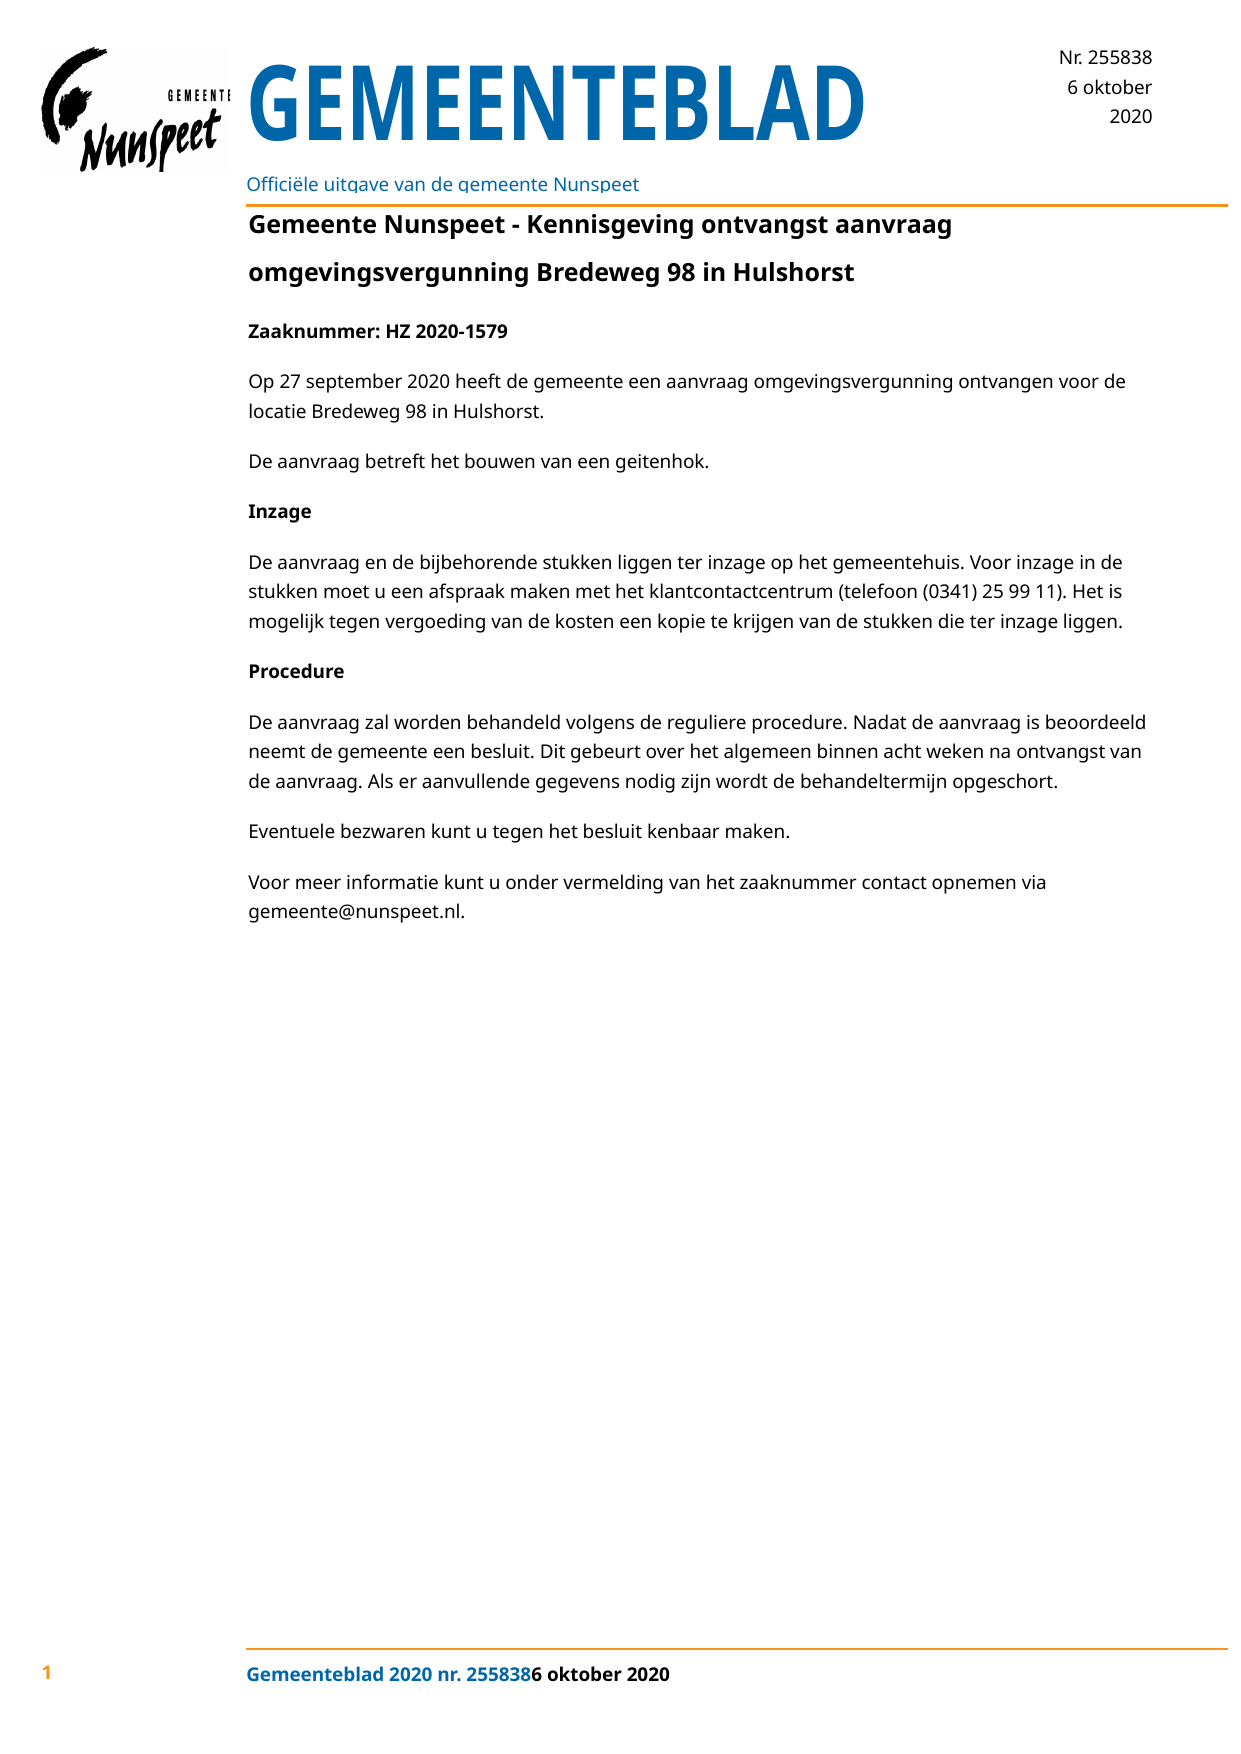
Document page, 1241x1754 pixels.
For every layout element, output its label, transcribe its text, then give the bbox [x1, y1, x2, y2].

text De aanvraag en de bijbehorende stukken liggen ter inzage op het gemeentehuis. Voor inzage in de stukken moet u een afspraak maken met het klantcontactcentrum (telefoon (0341) 25 99 11). Het is mogelijk tegen vergoeding van de kosten een kopie te krijgen van de stukken die ter inzage liggen. [248, 549, 1152, 634]
text De aanvraag zal worden behandeld volgens de reguliere procedure. Nadat de aanvraag is beoordeeld neemt de gemeente een besluit. Dit gebeurt over het algemeen binnen acht weken na ontvangst van de aanvraag. Als er aanvullende gegevens nodig zijn wordt de behandeltermijn opgeschort. [248, 709, 1152, 794]
text Op 27 september 2020 heeft de gemeente een aanvraag omgevingsvergunning ontvangen voor de locatie Bredeweg 98 in Hulshorst. [248, 368, 1152, 424]
picture [41, 47, 231, 172]
text Eventuele bezwaren kunt u tegen het besluit kenbaar maken. [248, 819, 1152, 844]
text Procedure [248, 659, 1152, 684]
text Gemeente Nunspeet - Kennisgeving ontvangst aanvraag omgevingsvergunning Bredeweg 98 in Hulshorst [248, 207, 1152, 288]
text De aanvraag betreft het bouwen van een geitenhok. [248, 448, 1152, 474]
text Zaaknummer: HZ 2020-1579 [248, 318, 1152, 344]
text Voor meer informatie kunt u onder vermelding van het zaaknummer contact opnemen via gemeente@nunspeet.nl. [248, 869, 1152, 924]
text Inzage [248, 499, 1152, 524]
